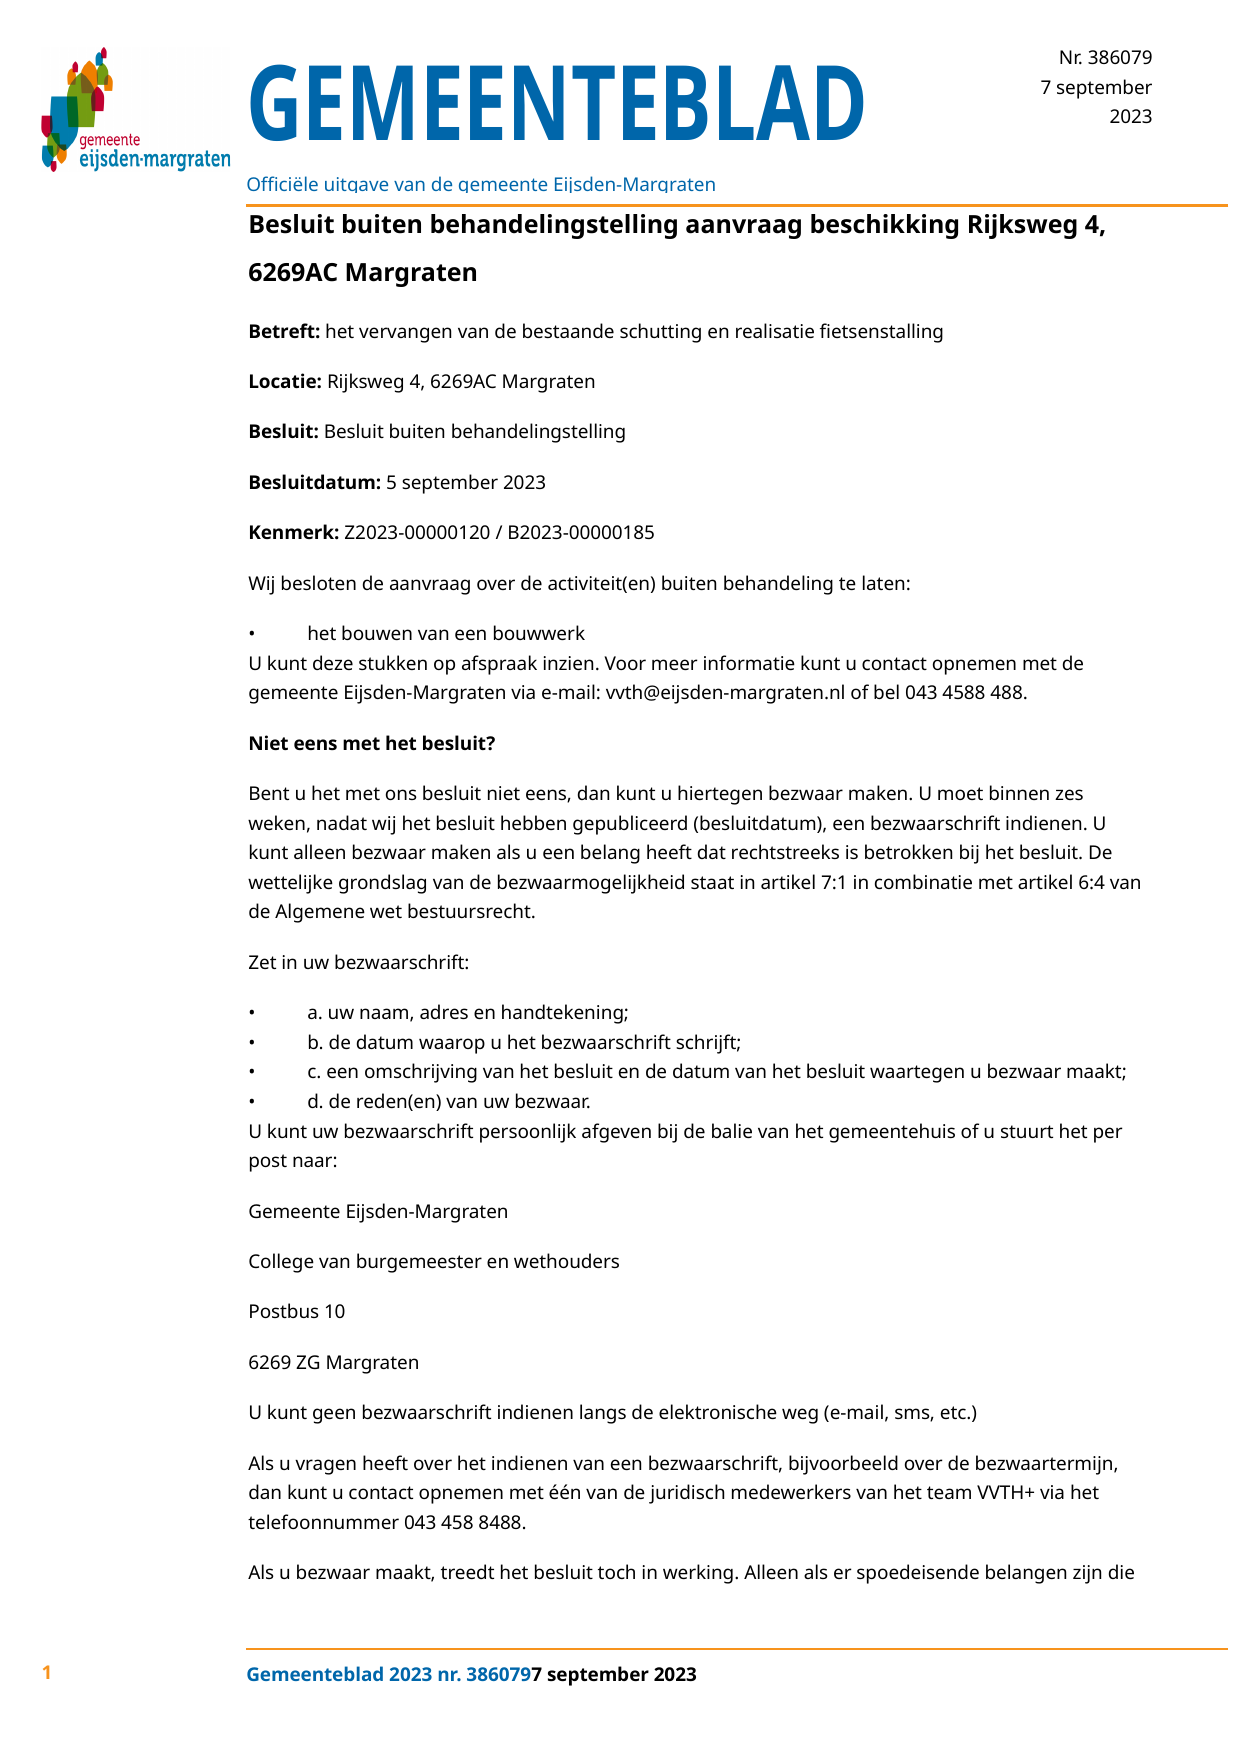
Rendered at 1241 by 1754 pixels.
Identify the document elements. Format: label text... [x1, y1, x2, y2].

text U kunt uw bezwaarschrift persoonlijk afgeven bij de balie van het gemeentehuis of u stuurt het per post naar: [248, 1118, 1152, 1173]
text Locatie: Rijksweg 4, 6269AC Margraten [248, 368, 1152, 394]
text Besluit: Besluit buiten behandelingstelling [248, 419, 1152, 444]
text Als u bezwaar maakt, treedt het besluit toch in werking. Alleen als er spoedeisende belangen zijn die [248, 1559, 1152, 1585]
text U kunt deze stukken op afspraak inzien. Voor meer informatie kunt u contact opnemen met de gemeente Eijsden-Margraten via e-mail: vvth@eijsden-margraten.nl of bel 043 4588 488. [248, 650, 1152, 705]
list b. de datum waarop u het bezwaarschrift schrijft; [248, 1029, 1152, 1055]
list c. een omschrijving van het besluit en de datum van het besluit waartegen u bezwaar maakt; [248, 1059, 1152, 1084]
list d. de reden(en) van uw bezwaar. [248, 1088, 1152, 1114]
list het bouwen van een bouwwerk [248, 620, 1152, 646]
text 6269 ZG Margraten [248, 1349, 1152, 1375]
text Als u vragen heeft over het indienen van een bezwaarschrift, bijvoorbeeld over de bezwaartermijn, dan kunt u contact opnemen met één van de juridisch medewerkers van het team VVTH+ via het telefoonnummer 043 458 8488. [248, 1450, 1152, 1535]
text Zet in uw bezwaarschrift: [248, 949, 1152, 975]
picture [41, 47, 231, 172]
text Betreft: het vervangen van de bestaande schutting en realisatie fietsenstalling [248, 318, 1152, 344]
text Bent u het met ons besluit niet eens, dan kunt u hiertegen bezwaar maken. U moet binnen zes weken, nadat wij het besluit hebben gepubliceerd (besluitdatum), een bezwaarschrift indienen. U kunt alleen bezwaar maken als u een belang heeft dat rechtstreeks is betrokken bij het besluit. De wettelijke grondslag van de bezwaarmogelijkheid staat in artikel 7:1 in combinatie met artikel 6:4 van de Algemene wet bestuursrecht. [248, 780, 1152, 924]
list a. uw naam, adres en handtekening; [248, 999, 1152, 1025]
text College van burgemeester en wethouders [248, 1248, 1152, 1274]
text Wij besloten de aanvraag over de activiteit(en) buiten behandeling te laten: [248, 570, 1152, 596]
text Gemeente Eijsden-Margraten [248, 1198, 1152, 1224]
text Niet eens met het besluit? [248, 730, 1152, 756]
text Postbus 10 [248, 1299, 1152, 1324]
text Kenmerk: Z2023-00000120 / B2023-00000185 [248, 519, 1152, 545]
text U kunt geen bezwaarschrift indienen langs de elektronische weg (e-mail, sms, etc.) [248, 1399, 1152, 1425]
text Besluitdatum: 5 september 2023 [248, 469, 1152, 495]
text Besluit buiten behandelingstelling aanvraag beschikking Rijksweg 4, 6269AC Margraten [248, 207, 1152, 288]
